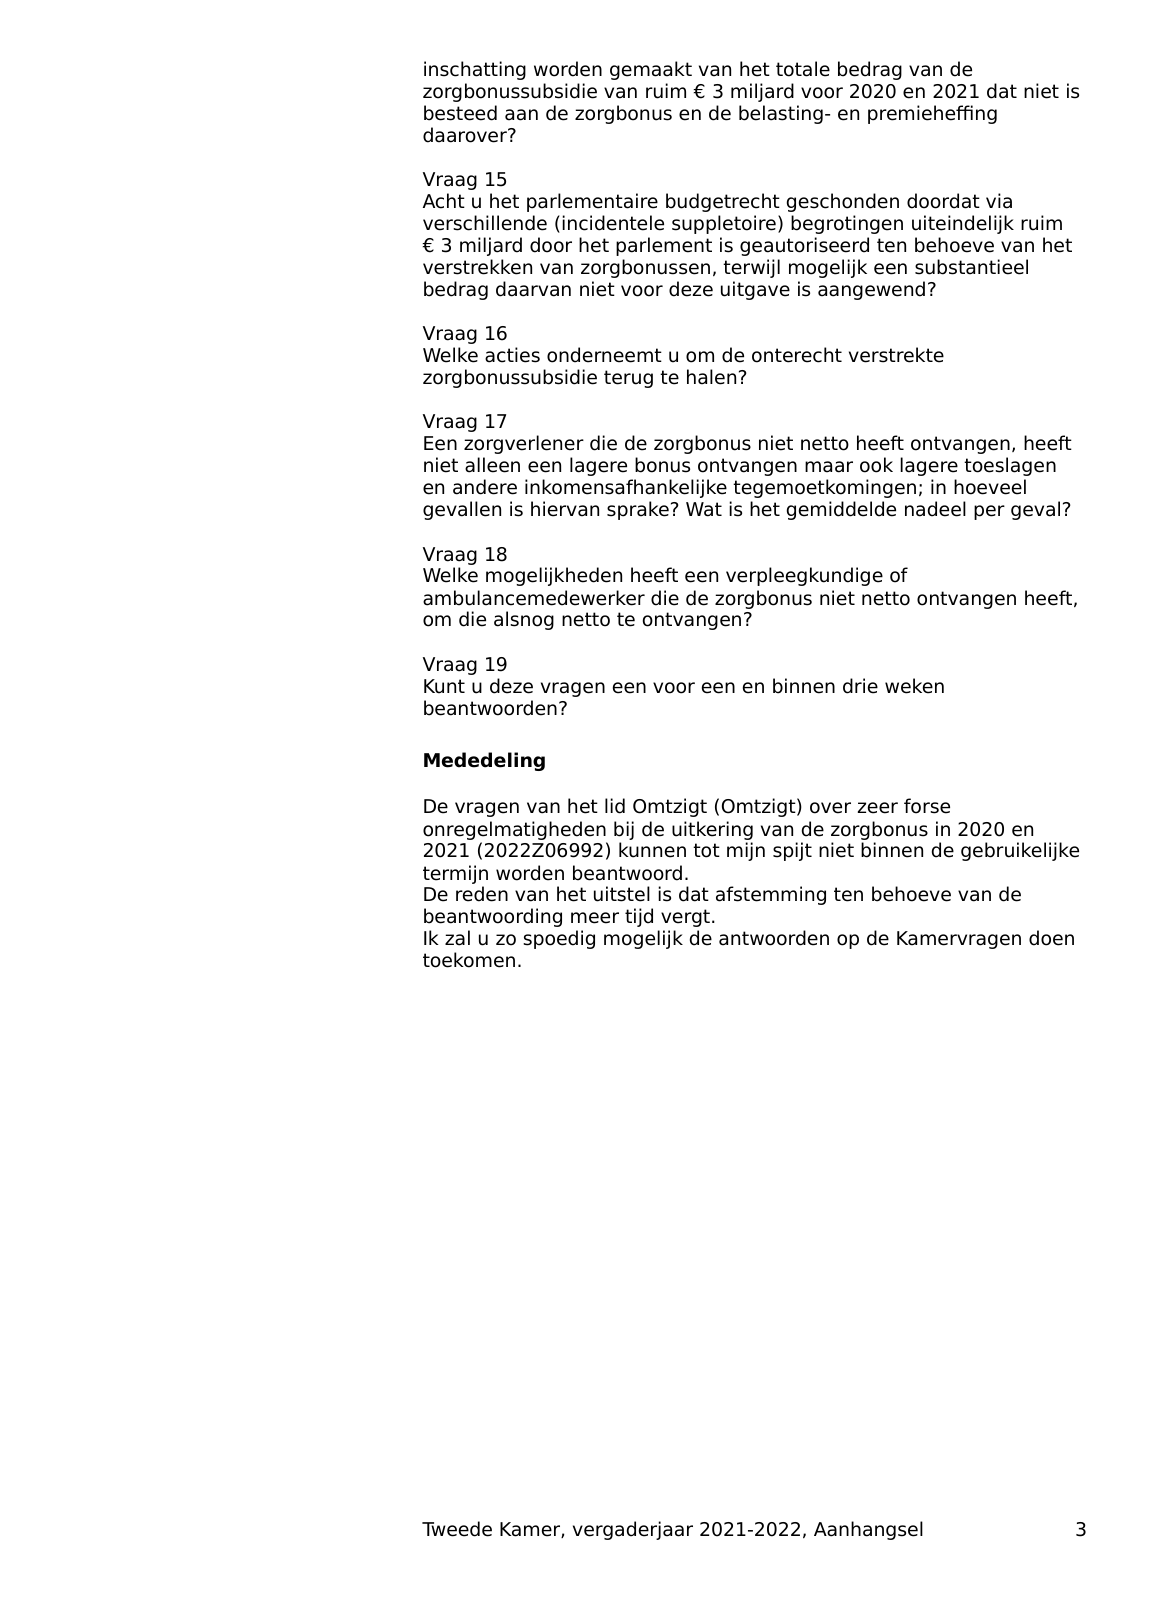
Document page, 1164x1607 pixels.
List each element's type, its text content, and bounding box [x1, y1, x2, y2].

text De vragen van het lid Omtzigt (Omtzigt) over zeer forse onregelmatigheden bij de uitkering van de zorgbonus in 2020 en 2021 (2022Z06992) kunnen tot mijn spijt niet binnen de gebruikelijke termijn worden beantwoord. [422, 796, 1087, 884]
text inschatting worden gemaakt van het totale bedrag van de zorgbonussubsidie van ruim € 3 miljard voor 2020 en 2021 dat niet is besteed aan de zorgbonus en de belasting- en premieheffing daarover? [422, 59, 1087, 147]
text De reden van het uitstel is dat afstemming ten behoeve van de beantwoording meer tijd vergt. [422, 884, 1087, 928]
text Ik zal u zo spoedig mogelijk de antwoorden op de Kamervragen doen toekomen. [422, 928, 1087, 972]
subtitle Mededeling [422, 749, 1087, 771]
text Welke acties onderneemt u om de onterecht verstrekte zorgbonussubsidie terug te halen? [422, 345, 1087, 389]
text Een zorgverlener die de zorgbonus niet netto heeft ontvangen, heeft niet alleen een lagere bonus ontvangen maar ook lagere toeslagen en andere inkomensafhankelijke tegemoetkomingen; in hoeveel gevallen is hiervan sprake? Wat is het gemiddelde nadeel per geval? [422, 433, 1087, 521]
text Kunt u deze vragen een voor een en binnen drie weken beantwoorden? [422, 676, 1087, 719]
text Welke mogelijkheden heeft een verpleegkundige of ambulancemedewerker die de zorgbonus niet netto ontvangen heeft, om die alsnog netto te ontvangen? [422, 565, 1087, 631]
text Vraag 16 [422, 323, 1087, 345]
text Vraag 18 [422, 543, 1087, 565]
text Vraag 17 [422, 411, 1087, 433]
text Acht u het parlementaire budgetrecht geschonden doordat via verschillende (incidentele suppletoire) begrotingen uiteindelijk ruim € 3 miljard door het parlement is geautoriseerd ten behoeve van het verstrekken van zorgbonussen, terwijl mogelijk een substantieel bedrag daarvan niet voor deze uitgave is aangewend? [422, 191, 1087, 301]
text Vraag 19 [422, 653, 1087, 676]
text Vraag 15 [422, 169, 1087, 191]
